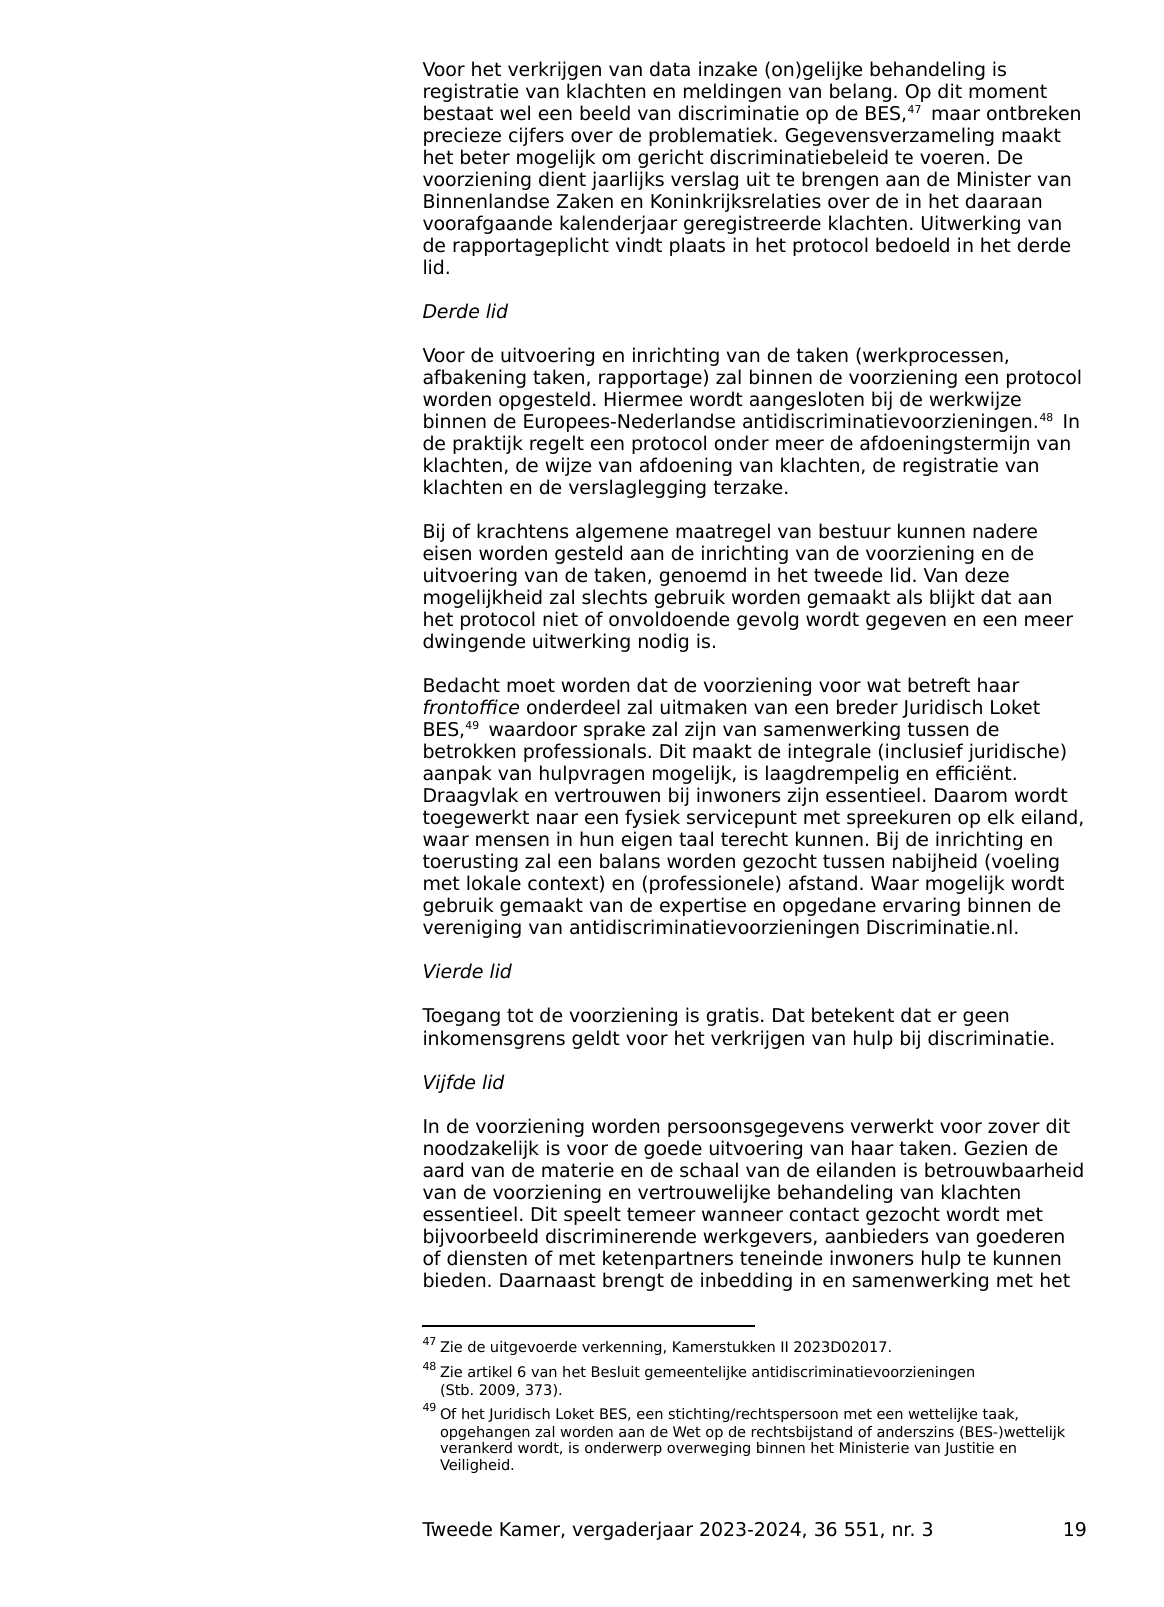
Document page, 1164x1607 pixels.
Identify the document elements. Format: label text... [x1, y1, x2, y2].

text Bedacht moet worden dat de voorziening voor wat betreft haar frontoffice onderdeel zal uitmaken van een breder Juridisch Loket BES, waardoor sprake zal zijn van samenwerking tussen de betrokken professionals. Dit maakt de integrale (inclusief juridische) aanpak van hulpvragen mogelijk, is laagdrempelig en efficiënt. Draagvlak en vertrouwen bij inwoners zijn essentieel. Daarom wordt toegewerkt naar een fysiek servicepunt met spreekuren op elk eiland, waar mensen in hun eigen taal terecht kunnen. Bij de inrichting en toerusting zal een balans worden gezocht tussen nabijheid (voeling met lokale context) en (professionele) afstand. Waar mogelijk wordt gebruik gemaakt van de expertise en opgedane ervaring binnen de vereniging van antidiscriminatievoorzieningen Discriminatie.nl. [422, 675, 1087, 939]
text Of het Juridisch Loket BES, een stichting/rechtspersoon met een wettelijke taak, opgehangen zal worden aan de Wet op de rechtsbijstand of anderszins (BES-)wettelijk verankerd wordt, is onderwerp overweging binnen het Ministerie van Justitie en Veiligheid. [422, 1402, 1087, 1474]
text Zie artikel 6 van het Besluit gemeentelijke antidiscriminatievoorzieningen (Stb. 2009, 373). [422, 1360, 1087, 1399]
text Bij of krachtens algemene maatregel van bestuur kunnen nadere eisen worden gesteld aan de inrichting van de voorziening en de uitvoering van de taken, genoemd in het tweede lid. Van deze mogelijkheid zal slechts gebruik worden gemaakt als blijkt dat aan het protocol niet of onvoldoende gevolg wordt gegeven en een meer dwingende uitwerking nodig is. [422, 521, 1087, 653]
text Zie de uitgevoerde verkenning, Kamerstukken II 2023D02017. [422, 1335, 1087, 1357]
text In de voorziening worden persoonsgegevens verwerkt voor zover dit noodzakelijk is voor de goede uitvoering van haar taken. Gezien de aard van de materie en de schaal van de eilanden is betrouwbaarheid van de voorziening en vertrouwelijke behandeling van klachten essentieel. Dit speelt temeer wanneer contact gezocht wordt met bijvoorbeeld discriminerende werkgevers, aanbieders van goederen of diensten of met ketenpartners teneinde inwoners hulp te kunnen bieden. Daarnaast brengt de inbedding in en samenwerking met het [422, 1116, 1087, 1292]
text Voor het verkrijgen van data inzake (on)gelijke behandeling is registratie van klachten en meldingen van belang. Op dit moment bestaat wel een beeld van discriminatie op de BES, maar ontbreken precieze cijfers over de problematiek. Gegevensverzameling maakt het beter mogelijk om gericht discriminatiebeleid te voeren. De voorziening dient jaarlijks verslag uit te brengen aan de Minister van Binnenlandse Zaken en Koninkrijksrelaties over de in het daaraan voorafgaande kalenderjaar geregistreerde klachten. Uitwerking van de rapportageplicht vindt plaats in het protocol bedoeld in het derde lid. [422, 59, 1087, 279]
subtitle Derde lid [422, 301, 1087, 323]
text Voor de uitvoering en inrichting van de taken (werkprocessen, afbakening taken, rapportage) zal binnen de voorziening een protocol worden opgesteld. Hiermee wordt aangesloten bij de werkwijze binnen de Europees-Nederlandse antidiscriminatievoorzieningen. In de praktijk regelt een protocol onder meer de afdoeningstermijn van klachten, de wijze van afdoening van klachten, de registratie van klachten en de verslaglegging terzake. [422, 345, 1087, 499]
subtitle Vijfde lid [422, 1072, 1087, 1093]
text Toegang tot de voorziening is gratis. Dat betekent dat er geen inkomensgrens geldt voor het verkrijgen van hulp bij discriminatie. [422, 1005, 1087, 1049]
subtitle Vierde lid [422, 961, 1087, 983]
